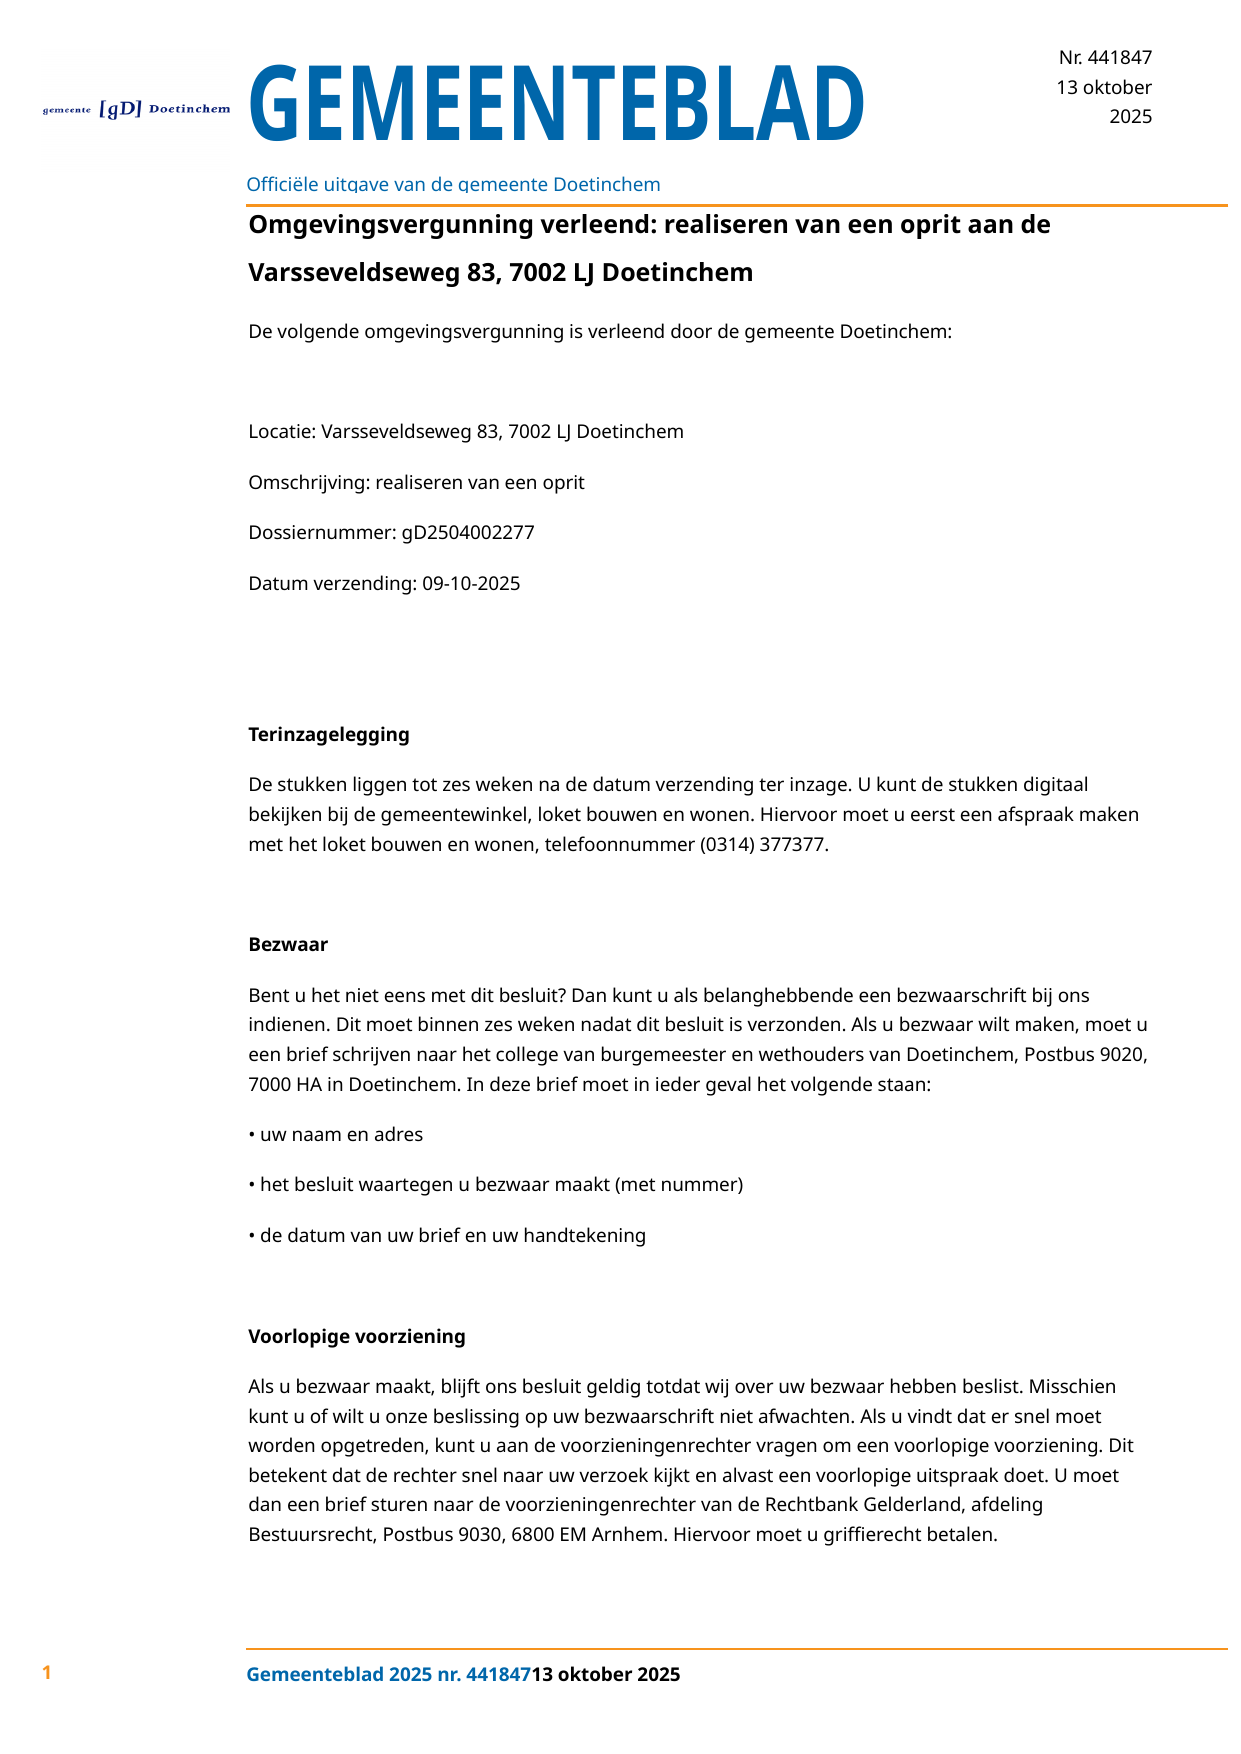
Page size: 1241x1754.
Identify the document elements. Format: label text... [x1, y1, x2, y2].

text Terinzagelegging [248, 721, 1152, 747]
text • het besluit waartegen u bezwaar maakt (met nummer) [248, 1172, 1152, 1197]
text Omschrijving: realiseren van een oprit [248, 469, 1152, 495]
text Bent u het niet eens met dit besluit? Dan kunt u als belanghebbende een bezwaarschrift bij ons indienen. Dit moet binnen zes weken nadat dit besluit is verzonden. Als u bezwaar wilt maken, moet u een brief schrijven naar het college van burgemeester en wethouders van Doetinchem, Postbus 9020, 7000 HA in Doetinchem. In deze brief moet in ieder geval het volgende staan: [248, 982, 1152, 1097]
text • de datum van uw brief en uw handtekening [248, 1222, 1152, 1248]
text Datum verzending: 09-10-2025 [248, 570, 1152, 596]
text De stukken liggen tot zes weken na de datum verzending ter inzage. U kunt de stukken digitaal bekijken bij de gemeentewinkel, loket bouwen en wonen. Hiervoor moet u eerst een afspraak maken met het loket bouwen en wonen, telefoonnummer (0314) 377377. [248, 772, 1152, 857]
text Locatie: Varsseveldseweg 83, 7002 LJ Doetinchem [248, 419, 1152, 444]
text Dossiernummer: gD2504002277 [248, 519, 1152, 545]
text Omgevingsvergunning verleend: realiseren van een oprit aan de Varsseveldseweg 83, 7002 LJ Doetinchem [248, 207, 1152, 288]
text • uw naam en adres [248, 1121, 1152, 1147]
text Bezwaar [248, 932, 1152, 957]
picture [41, 47, 231, 172]
text Als u bezwaar maakt, blijft ons besluit geldig totdat wij over uw bezwaar hebben beslist. Misschien kunt u of wilt u onze beslissing op uw bezwaarschrift niet afwachten. Als u vindt dat er snel moet worden opgetreden, kunt u aan de voorzieningenrechter vragen om een voorlopige voorziening. Dit betekent dat de rechter snel naar uw verzoek kijkt en alvast een voorlopige uitspraak doet. U moet dan een brief sturen naar de voorzieningenrechter van de Rechtbank Gelderland, afdeling Bestuursrecht, Postbus 9030, 6800 EM Arnhem. Hiervoor moet u griffierecht betalen. [248, 1373, 1152, 1547]
text De volgende omgevingsvergunning is verleend door de gemeente Doetinchem: [248, 318, 1152, 344]
text Voorlopige voorziening [248, 1323, 1152, 1349]
